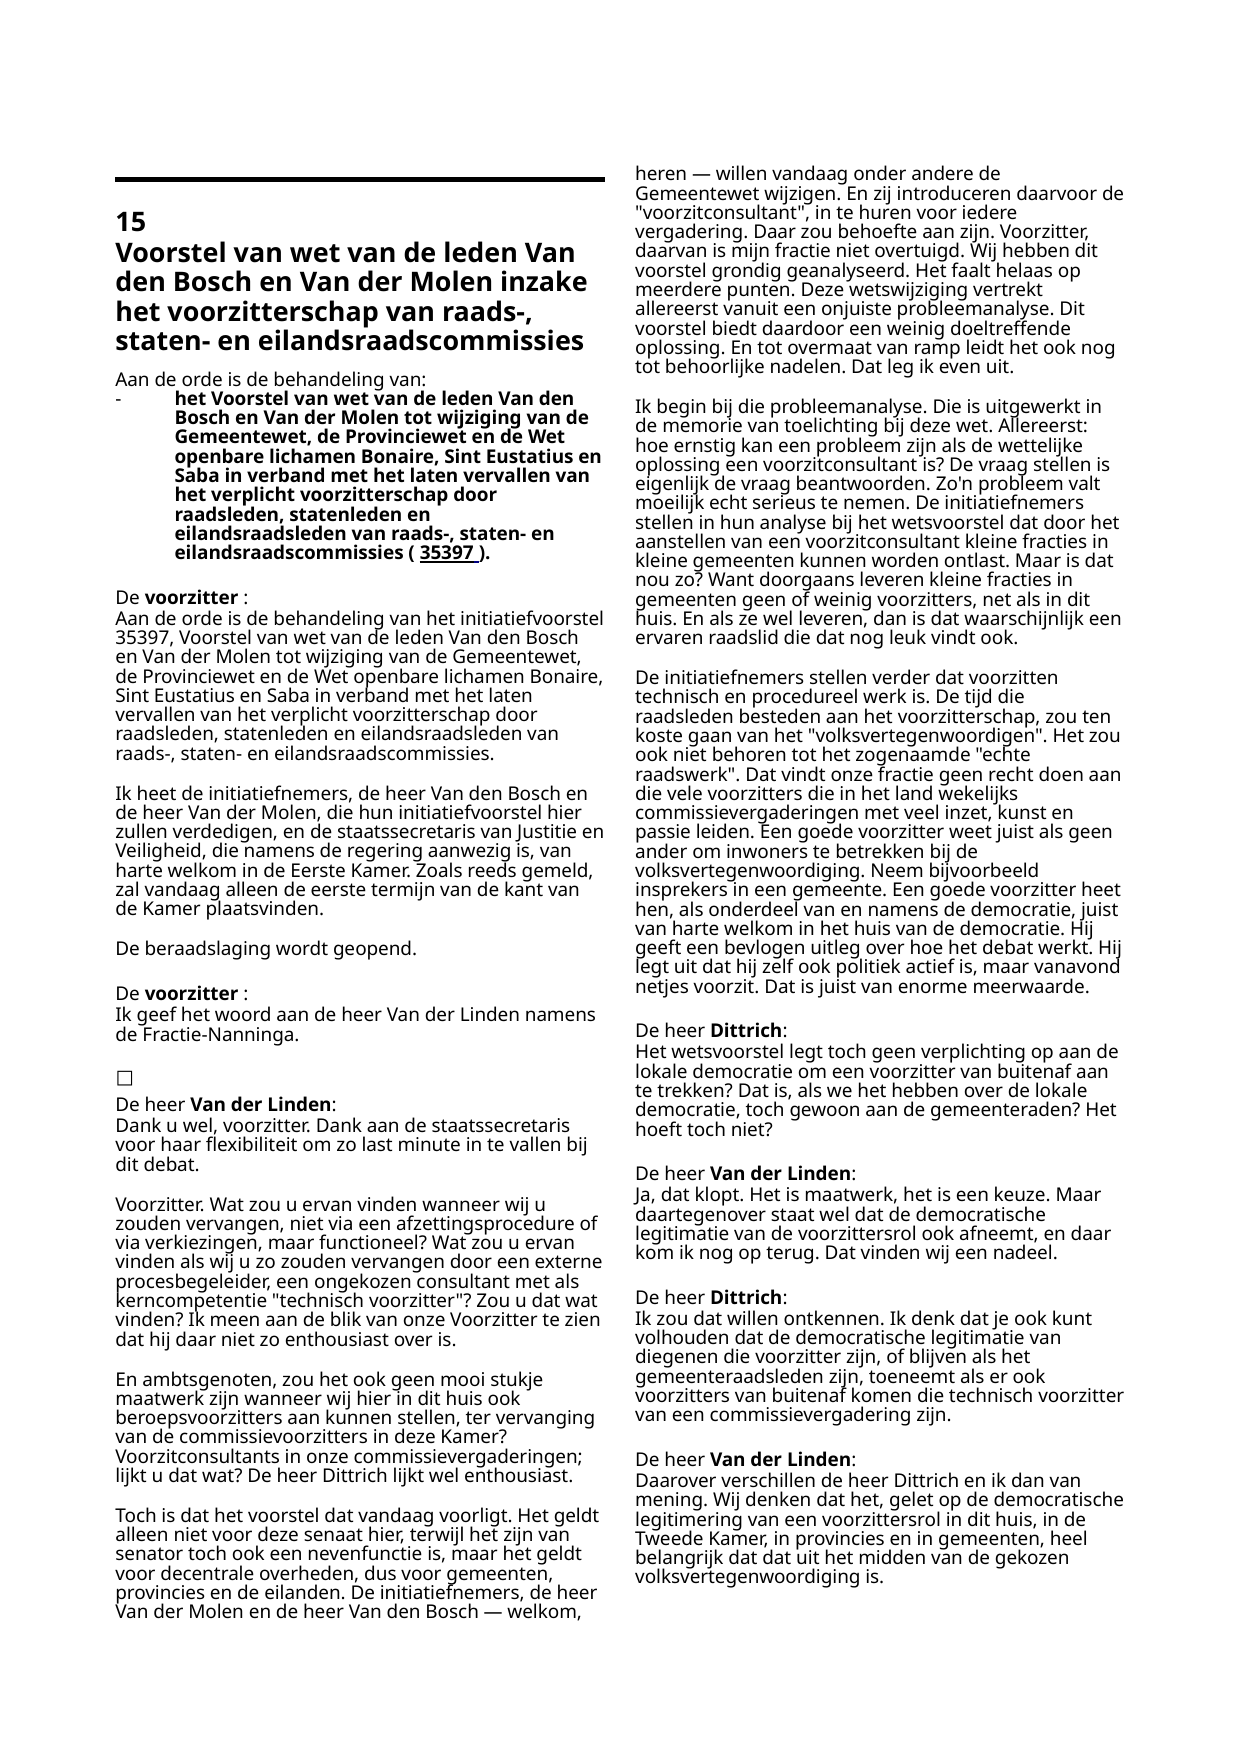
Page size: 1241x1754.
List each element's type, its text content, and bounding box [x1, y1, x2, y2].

text Dank u wel, voorzitter. Dank aan de staatssecretaris voor haar flexibiliteit om zo last minute in te vallen bij dit debat. [115, 1117, 605, 1175]
text ⬜ [115, 1066, 605, 1091]
text Ik geef het woord aan de heer Van der Linden namens de Fractie-Nanninga. [115, 1006, 605, 1045]
text Ik heet de initiatiefnemers, de heer Van den Bosch en de heer Van der Molen, die hun initiatiefvoorstel hier zullen verdedigen, en de staatssecretaris van Justitie en Veiligheid, die namens de regering aanwezig is, van harte welkom in de Eerste Kamer. Zoals reeds gemeld, zal vandaag alleen de eerste termijn van de kant van de Kamer plaatsvinden. [115, 785, 605, 919]
text De voorzitter : [115, 584, 605, 610]
text Ik zou dat willen ontkennen. Ik denk dat je ook kunt volhouden dat de democratische legitimatie van diegenen die voorzitter zijn, of blijven als het gemeenteraadsleden zijn, toeneemt als er ook voorzitters van buitenaf komen die technisch voorzitter van een commissievergadering zijn. [635, 1310, 1125, 1426]
list het Voorstel van wet van de leden Van den Bosch en Van der Molen tot wijziging van de Gemeentewet, de Provinciewet en de Wet openbare lichamen Bonaire, Sint Eustatius en Saba in verband met het laten vervallen van het verplicht voorzitterschap door raadsleden, statenleden en eilandsraadsleden van raads-, staten- en eilandsraadscommissies ( 35397 ). [115, 390, 605, 563]
text Toch is dat het voorstel dat vandaag voorligt. Het geldt alleen niet voor deze senaat hier, terwijl het zijn van senator toch ook een nevenfunctie is, maar het geldt voor decentrale overheden, dus voor gemeenten, provincies en de eilanden. De initiatiefnemers, de heer Van der Molen en de heer Van den Bosch — welkom, [115, 1507, 605, 1622]
text De heer Dittrich: [635, 1018, 1125, 1043]
text De heer Van der Linden: [115, 1091, 605, 1117]
text De heer Van der Linden: [635, 1446, 1125, 1472]
text heren — willen vandaag onder andere de Gemeentewet wijzigen. En zij introduceren daarvoor de "voorzitconsultant", in te huren voor iedere vergadering. Daar zou behoefte aan zijn. Voorzitter, daarvan is mijn fractie niet overtuigd. Wij hebben dit voorstel grondig geanalyseerd. Het faalt helaas op meerdere punten. Deze wetswijziging vertrekt allereerst vanuit een onjuiste probleemanalyse. Dit voorstel biedt daardoor een weinig doeltreffende oplossing. En tot overmaat van ramp leidt het ook nog tot behoorlijke nadelen. Dat leg ik even uit. [635, 165, 1125, 377]
text De beraadslaging wordt geopend. [115, 940, 605, 960]
text De initiatiefnemers stellen verder dat voorzitten technisch en procedureel werk is. De tijd die raadsleden besteden aan het voorzitterschap, zou ten koste gaan van het "volksvertegenwoordigen". Het zou ook niet behoren tot het zogenaamde "echte raadswerk". Dat vindt onze fractie geen recht doen aan die vele voorzitters die in het land wekelijks commissievergaderingen met veel inzet, kunst en passie leiden. Een goede voorzitter weet juist als geen ander om inwoners te betrekken bij de volksvertegenwoordiging. Neem bijvoorbeeld insprekers in een gemeente. Een goede voorzitter heet hen, als onderdeel van en namens de democratie, juist van harte welkom in het huis van de democratie. Hij geeft een bevlogen uitleg over hoe het debat werkt. Hij legt uit dat hij zelf ook politiek actief is, maar vanavond netjes voorzit. Dat is juist van enorme meerwaarde. [635, 669, 1125, 997]
text Daarover verschillen de heer Dittrich en ik dan van mening. Wij denken dat het, gelet op de democratische legitimering van een voorzittersrol in dit huis, in de Tweede Kamer, in provincies en in gemeenten, heel belangrijk dat dat uit het midden van de gekozen volksvertegenwoordiging is. [635, 1472, 1125, 1588]
text De heer Van der Linden: [635, 1161, 1125, 1186]
text De voorzitter : [115, 981, 605, 1006]
text Aan de orde is de behandeling van het initiatiefvoorstel 35397, Voorstel van wet van de leden Van den Bosch en Van der Molen tot wijziging van de Gemeentewet, de Provinciewet en de Wet openbare lichamen Bonaire, Sint Eustatius en Saba in verband met het laten vervallen van het verplicht voorzitterschap door raadsleden, statenleden en eilandsraadsleden van raads-, staten- en eilandsraadscommissies. [115, 610, 605, 764]
text Voorstel van wet van de leden Van den Bosch en Van der Molen inzake het voorzitterschap van raads-, staten- en eilandsraadscommissies [115, 239, 605, 371]
text Het wetsvoorstel legt toch geen verplichting op aan de lokale democratie om een voorzitter van buitenaf aan te trekken? Dat is, als we het hebben over de lokale democratie, toch gewoon aan de gemeenteraden? Het hoeft toch niet? [635, 1043, 1125, 1140]
text 15 [115, 203, 605, 239]
text En ambtsgenoten, zou het ook geen mooi stukje maatwerk zijn wanneer wij hier in dit huis ook beroepsvoorzitters aan kunnen stellen, ter vervanging van de commissievoorzitters in deze Kamer? Voorzitconsultants in onze commissievergaderingen; lijkt u dat wat? De heer Dittrich lijkt wel enthousiast. [115, 1371, 605, 1486]
text De heer Dittrich: [635, 1284, 1125, 1310]
text Voorzitter. Wat zou u ervan vinden wanneer wij u zouden vervangen, niet via een afzettingsprocedure of via verkiezingen, maar functioneel? Wat zou u ervan vinden als wij u zo zouden vervangen door een externe procesbegeleider, een ongekozen consultant met als kerncompetentie "technisch voorzitter"? Zou u dat wat vinden? Ik meen aan de blik van onze Voorzitter te zien dat hij daar niet zo enthousiast over is. [115, 1196, 605, 1350]
text Ja, dat klopt. Het is maatwerk, het is een keuze. Maar daartegenover staat wel dat de democratische legitimatie van de voorzittersrol ook afneemt, en daar kom ik nog op terug. Dat vinden wij een nadeel. [635, 1186, 1125, 1263]
text Ik begin bij die probleemanalyse. Die is uitgewerkt in de memorie van toelichting bij deze wet. Allereerst: hoe ernstig kan een probleem zijn als de wettelijke oplossing een voorzitconsultant is? De vraag stellen is eigenlijk de vraag beantwoorden. Zo'n probleem valt moeilijk echt serieus te nemen. De initiatiefnemers stellen in hun analyse bij het wetsvoorstel dat door het aanstellen van een voorzitconsultant kleine fracties in kleine gemeenten kunnen worden ontlast. Maar is dat nou zo? Want doorgaans leveren kleine fracties in gemeenten geen of weinig voorzitters, net als in dit huis. En als ze wel leveren, dan is dat waarschijnlijk een ervaren raadslid die dat nog leuk vindt ook. [635, 398, 1125, 648]
text Aan de orde is de behandeling van: [115, 371, 605, 390]
